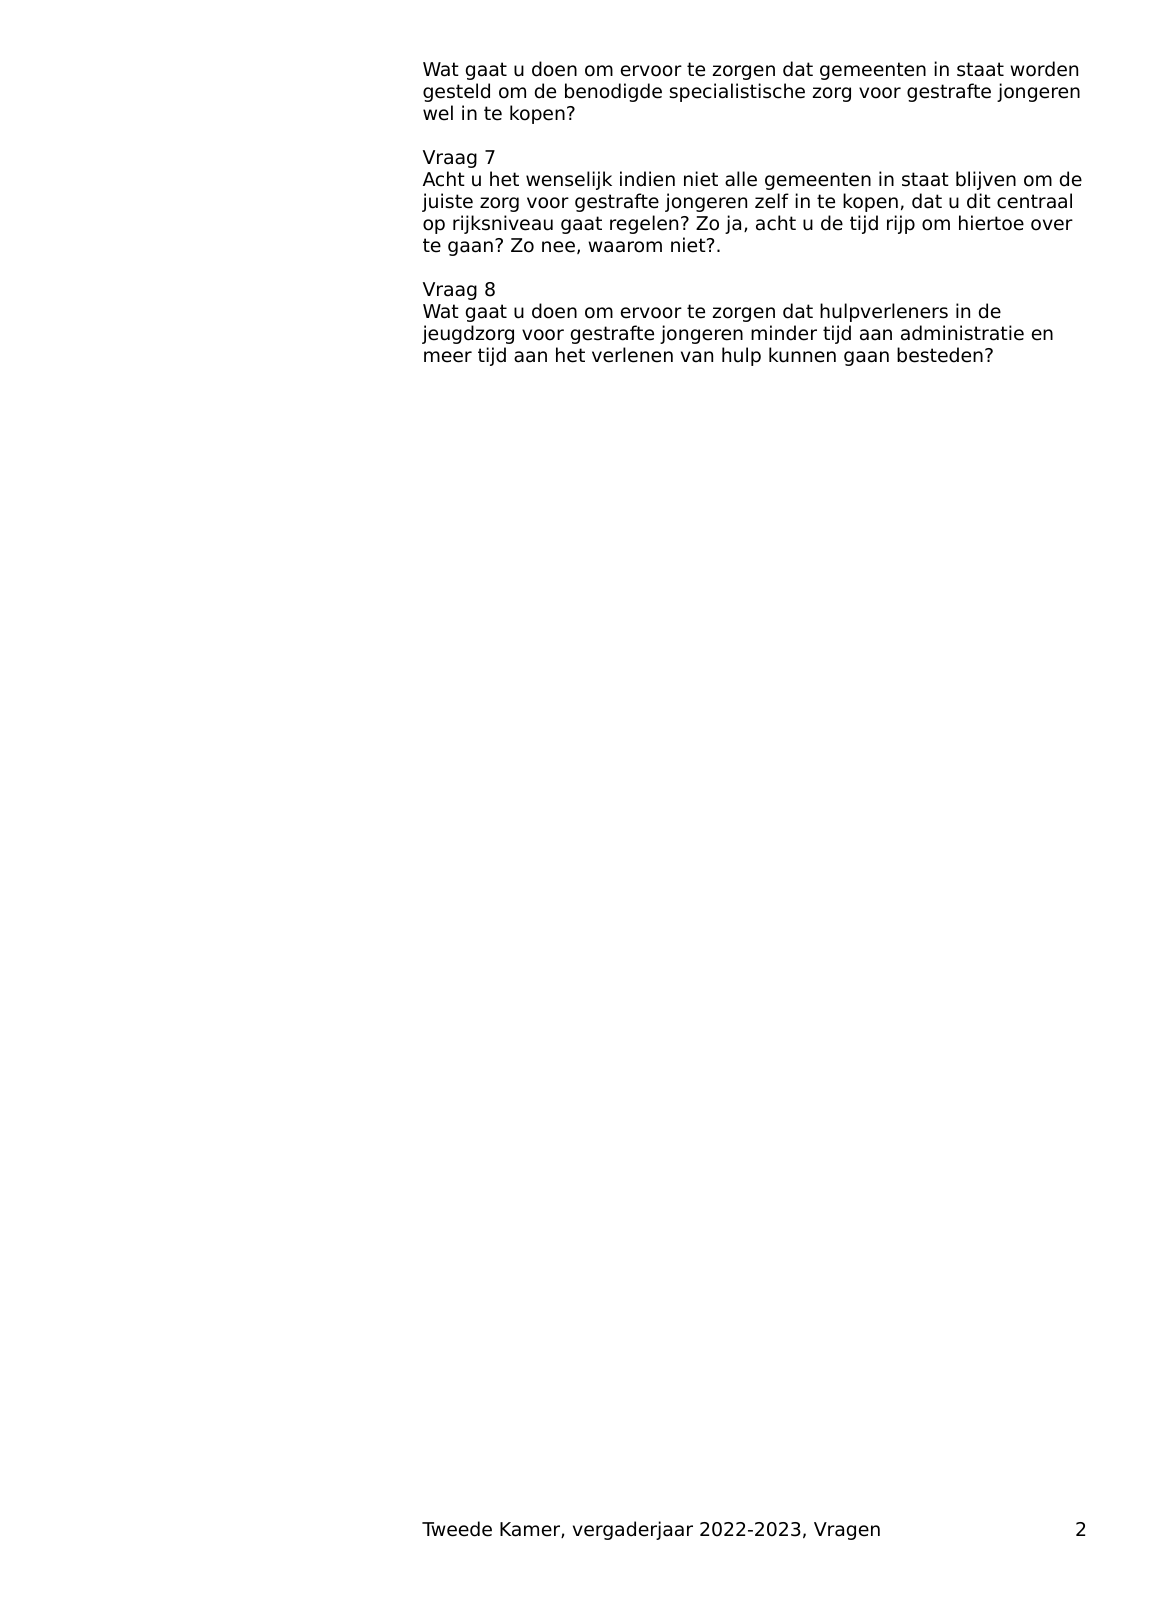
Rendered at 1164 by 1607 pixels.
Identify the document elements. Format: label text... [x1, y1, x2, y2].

text Vraag 8 [422, 279, 1087, 301]
text Wat gaat u doen om ervoor te zorgen dat hulpverleners in de jeugdzorg voor gestrafte jongeren minder tijd aan administratie en meer tijd aan het verlenen van hulp kunnen gaan besteden? [422, 301, 1087, 367]
text Acht u het wenselijk indien niet alle gemeenten in staat blijven om de juiste zorg voor gestrafte jongeren zelf in te kopen, dat u dit centraal op rijksniveau gaat regelen? Zo ja, acht u de tijd rijp om hiertoe over te gaan? Zo nee, waarom niet?. [422, 169, 1087, 257]
text Wat gaat u doen om ervoor te zorgen dat gemeenten in staat worden gesteld om de benodigde specialistische zorg voor gestrafte jongeren wel in te kopen? [422, 59, 1087, 125]
text Vraag 7 [422, 147, 1087, 169]
